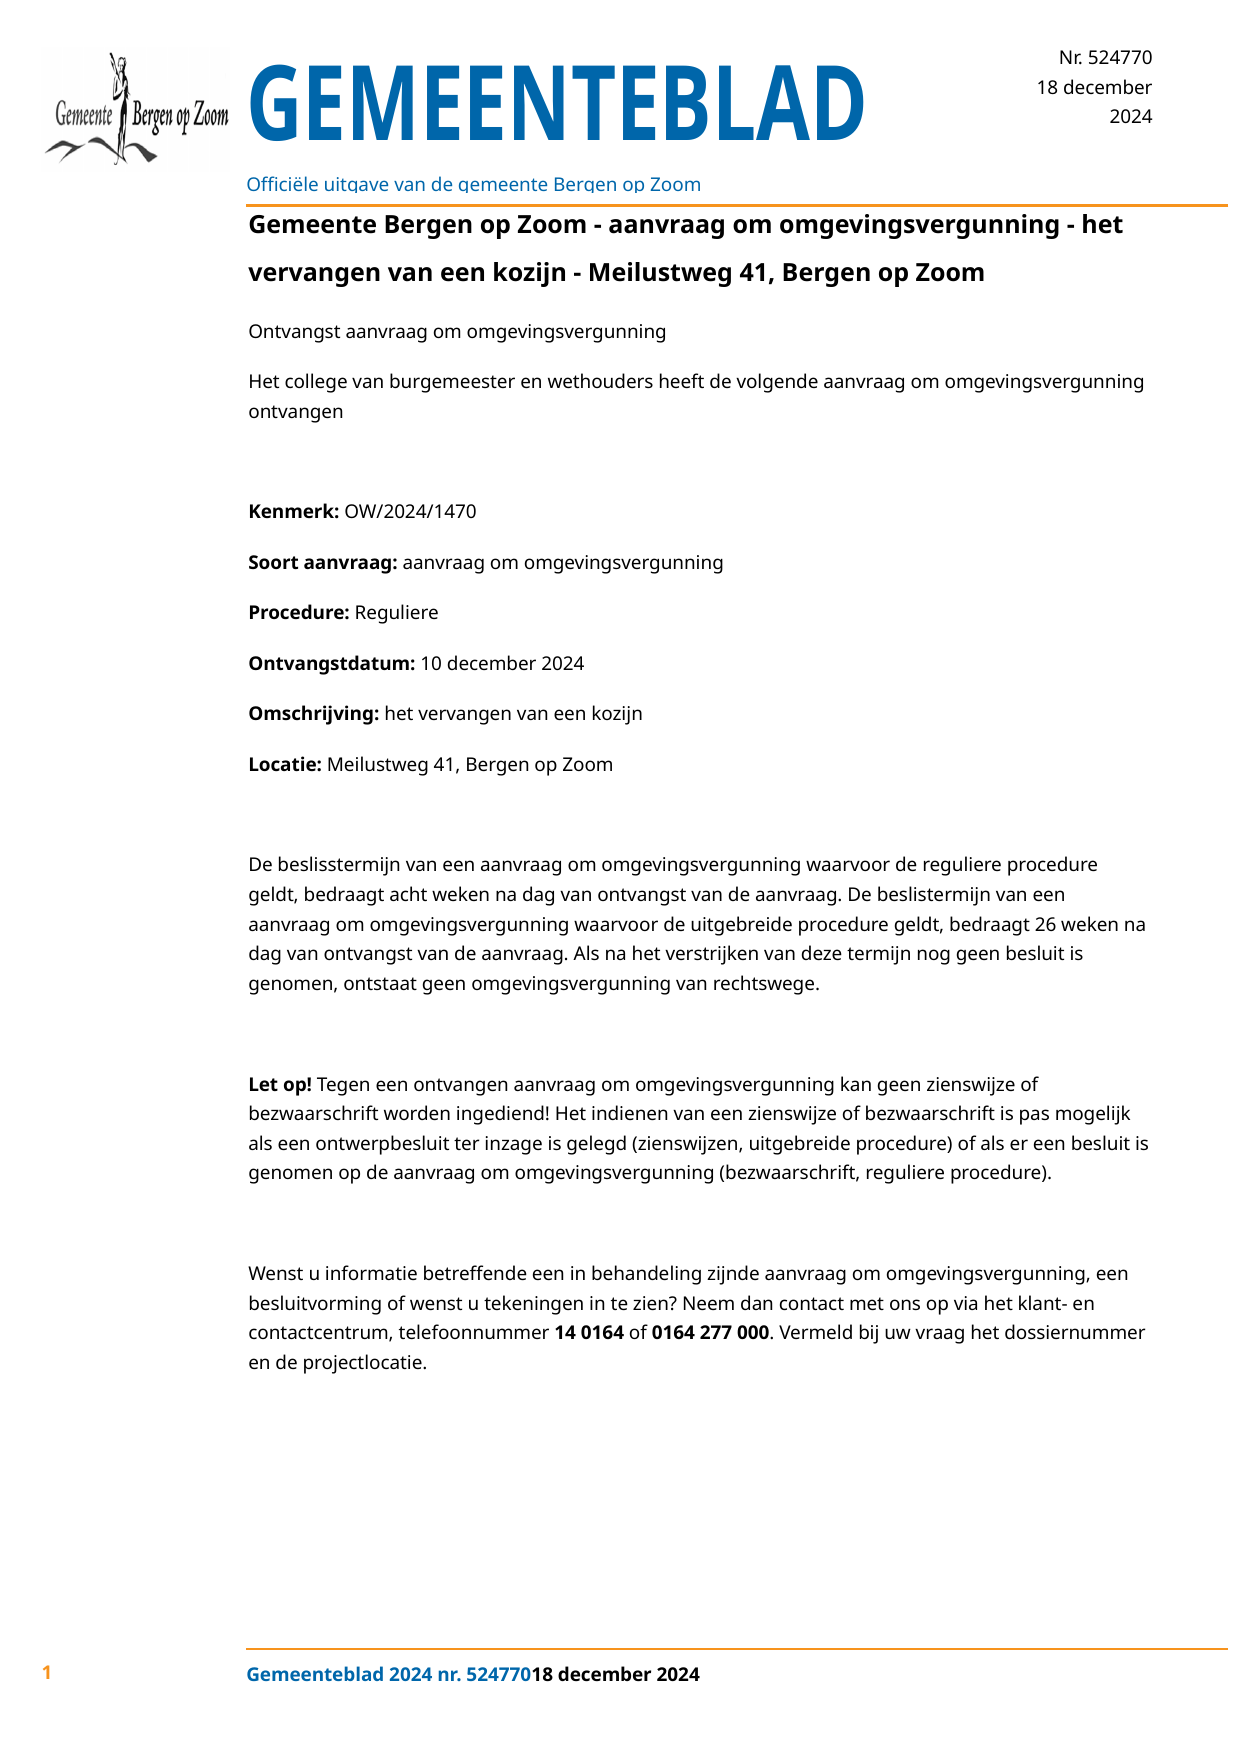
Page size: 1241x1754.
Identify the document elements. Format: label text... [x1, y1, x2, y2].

text Wenst u informatie betreffende een in behandeling zijnde aanvraag om omgevingsvergunning, een besluitvorming of wenst u tekeningen in te zien? Neem dan contact met ons op via het klant- en contactcentrum, telefoonnummer 14 0164 of 0164 277 000. Vermeld bij uw vraag het dossiernummer en de projectlocatie. [248, 1260, 1152, 1375]
text Ontvangstdatum: 10 december 2024 [248, 650, 1152, 676]
text Kenmerk: OW/2024/1470 [248, 499, 1152, 524]
text Soort aanvraag: aanvraag om omgevingsvergunning [248, 549, 1152, 575]
text Omschrijving: het vervangen van een kozijn [248, 700, 1152, 726]
text Procedure: Reguliere [248, 599, 1152, 625]
text Let op! Tegen een ontvangen aanvraag om omgevingsvergunning kan geen zienswijze of bezwaarschrift worden ingediend! Het indienen van een zienswijze of bezwaarschrift is pas mogelijk als een ontwerpbesluit ter inzage is gelegd (zienswijzen, uitgebreide procedure) of als er een besluit is genomen op de aanvraag om omgevingsvergunning (bezwaarschrift, reguliere procedure). [248, 1071, 1152, 1185]
text De beslisstermijn van een aanvraag om omgevingsvergunning waarvoor de reguliere procedure geldt, bedraagt acht weken na dag van ontvangst van de aanvraag. De beslistermijn van een aanvraag om omgevingsvergunning waarvoor de uitgebreide procedure geldt, bedraagt 26 weken na dag van ontvangst van de aanvraag. Als na het verstrijken van deze termijn nog geen besluit is genomen, ontstaat geen omgevingsvergunning van rechtswege. [248, 852, 1152, 996]
text Ontvangst aanvraag om omgevingsvergunning [248, 318, 1152, 344]
picture [41, 47, 231, 172]
text Gemeente Bergen op Zoom - aanvraag om omgevingsvergunning - het vervangen van een kozijn - Meilustweg 41, Bergen op Zoom [248, 207, 1152, 288]
text Het college van burgemeester en wethouders heeft de volgende aanvraag om omgevingsvergunning ontvangen [248, 368, 1152, 424]
text Locatie: Meilustweg 41, Bergen op Zoom [248, 751, 1152, 777]
